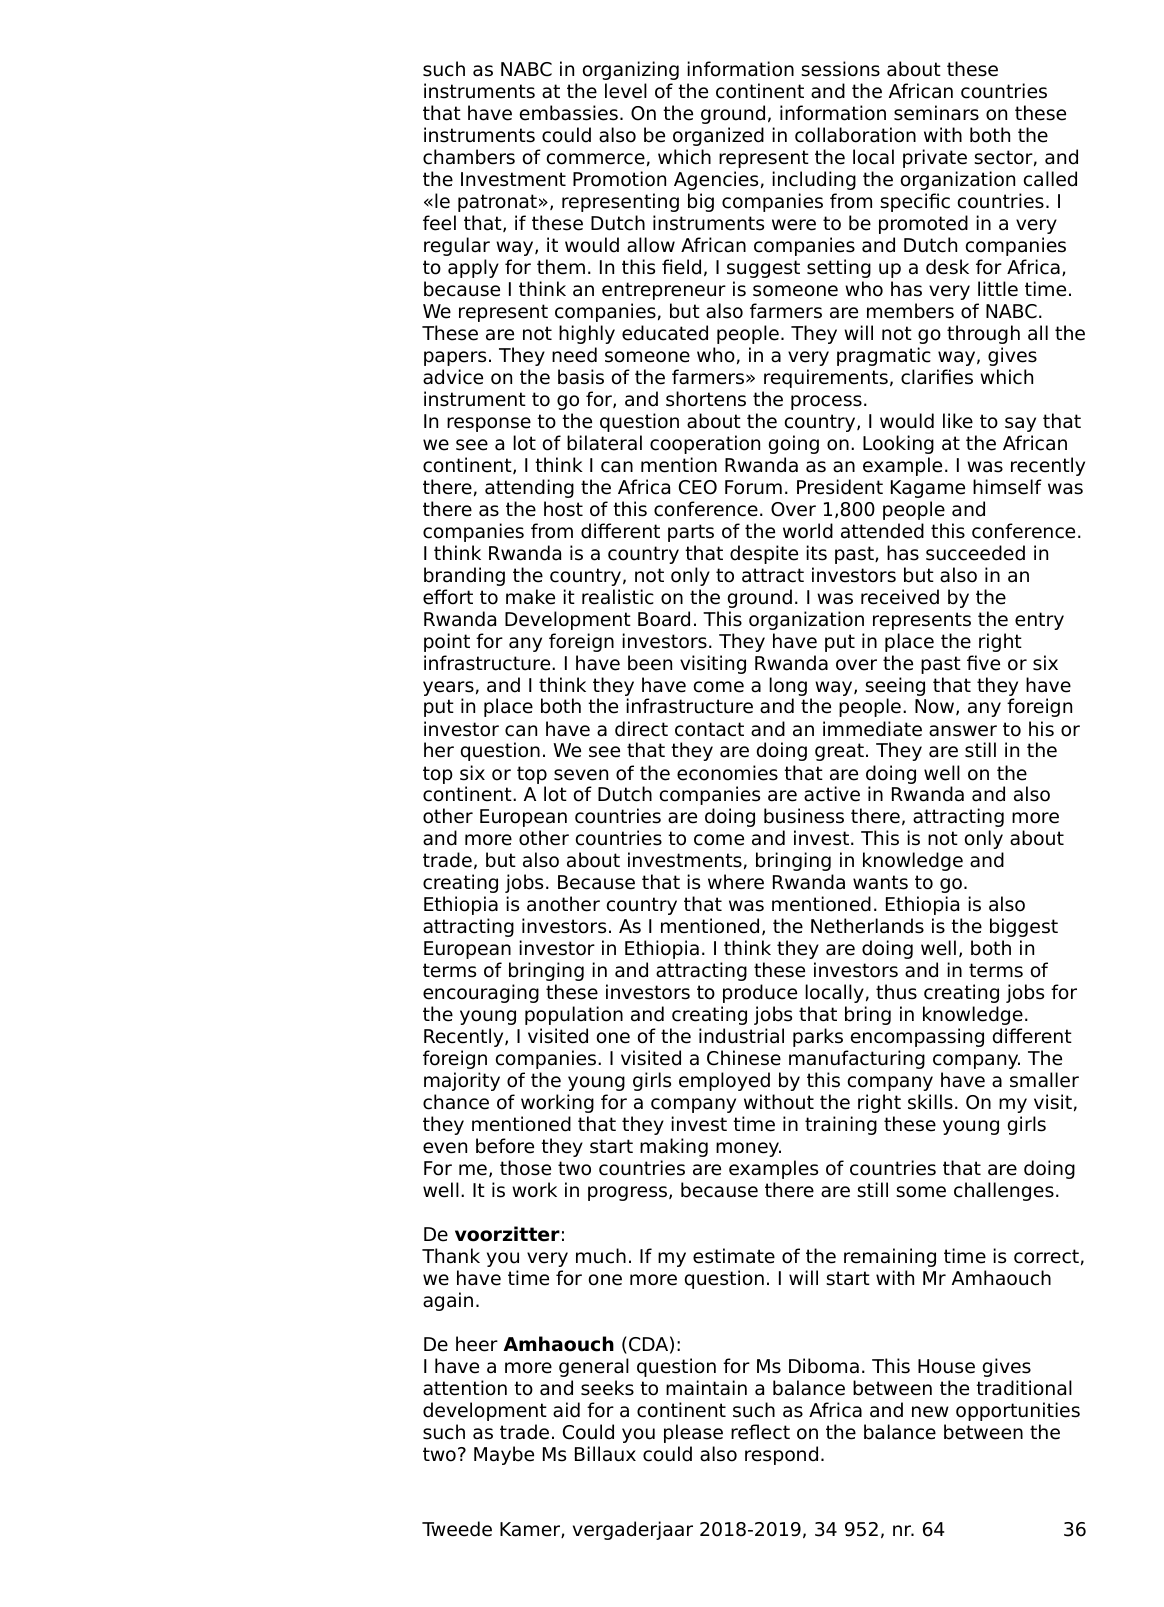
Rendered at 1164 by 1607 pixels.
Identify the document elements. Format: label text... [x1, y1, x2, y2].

text I have a more general question for Ms Diboma. This House gives attention to and seeks to maintain a balance between the traditional development aid for a continent such as Africa and new opportunities such as trade. Could you please reflect on the balance between the two? Maybe Ms Billaux could also respond. [422, 1356, 1087, 1466]
text De heer Amhaouch (CDA): [422, 1334, 1087, 1356]
text In response to the question about the country, I would like to say that we see a lot of bilateral cooperation going on. Looking at the African continent, I think I can mention Rwanda as an example. I was recently there, attending the Africa CEO Forum. President Kagame himself was there as the host of this conference. Over 1,800 people and companies from different parts of the world attended this conference. I think Rwanda is a country that despite its past, has succeeded in branding the country, not only to attract investors but also in an effort to make it realistic on the ground. I was received by the Rwanda Development Board. This organization represents the entry point for any foreign investors. They have put in place the right infrastructure. I have been visiting Rwanda over the past five or six years, and I think they have come a long way, seeing that they have put in place both the infrastructure and the people. Now, any foreign investor can have a direct contact and an immediate answer to his or her question. We see that they are doing great. They are still in the top six or top seven of the economies that are doing well on the continent. A lot of Dutch companies are active in Rwanda and also other European countries are doing business there, attracting more and more other countries to come and invest. This is not only about trade, but also about investments, bringing in knowledge and creating jobs. Because that is where Rwanda wants to go. [422, 411, 1087, 894]
text such as NABC in organizing information sessions about these instruments at the level of the continent and the African countries that have embassies. On the ground, information seminars on these instruments could also be organized in collaboration with both the chambers of commerce, which represent the local private sector, and the Investment Promotion Agencies, including the organization called «le patronat», representing big companies from specific countries. I feel that, if these Dutch instruments were to be promoted in a very regular way, it would allow African companies and Dutch companies to apply for them. In this field, I suggest setting up a desk for Africa, because I think an entrepreneur is someone who has very little time. We represent companies, but also farmers are members of NABC. These are not highly educated people. They will not go through all the papers. They need someone who, in a very pragmatic way, gives advice on the basis of the farmers» requirements, clarifies which instrument to go for, and shortens the process. [422, 59, 1087, 411]
text De voorzitter: [422, 1224, 1087, 1246]
text Thank you very much. If my estimate of the remaining time is correct, we have time for one more question. I will start with Mr Amhaouch again. [422, 1246, 1087, 1312]
text For me, those two countries are examples of countries that are doing well. It is work in progress, because there are still some challenges. [422, 1158, 1087, 1202]
text Ethiopia is another country that was mentioned. Ethiopia is also attracting investors. As I mentioned, the Netherlands is the biggest European investor in Ethiopia. I think they are doing well, both in terms of bringing in and attracting these investors and in terms of encouraging these investors to produce locally, thus creating jobs for the young population and creating jobs that bring in knowledge. Recently, I visited one of the industrial parks encompassing different foreign companies. I visited a Chinese manufacturing company. The majority of the young girls employed by this company have a smaller chance of working for a company without the right skills. On my visit, they mentioned that they invest time in training these young girls even before they start making money. [422, 894, 1087, 1158]
